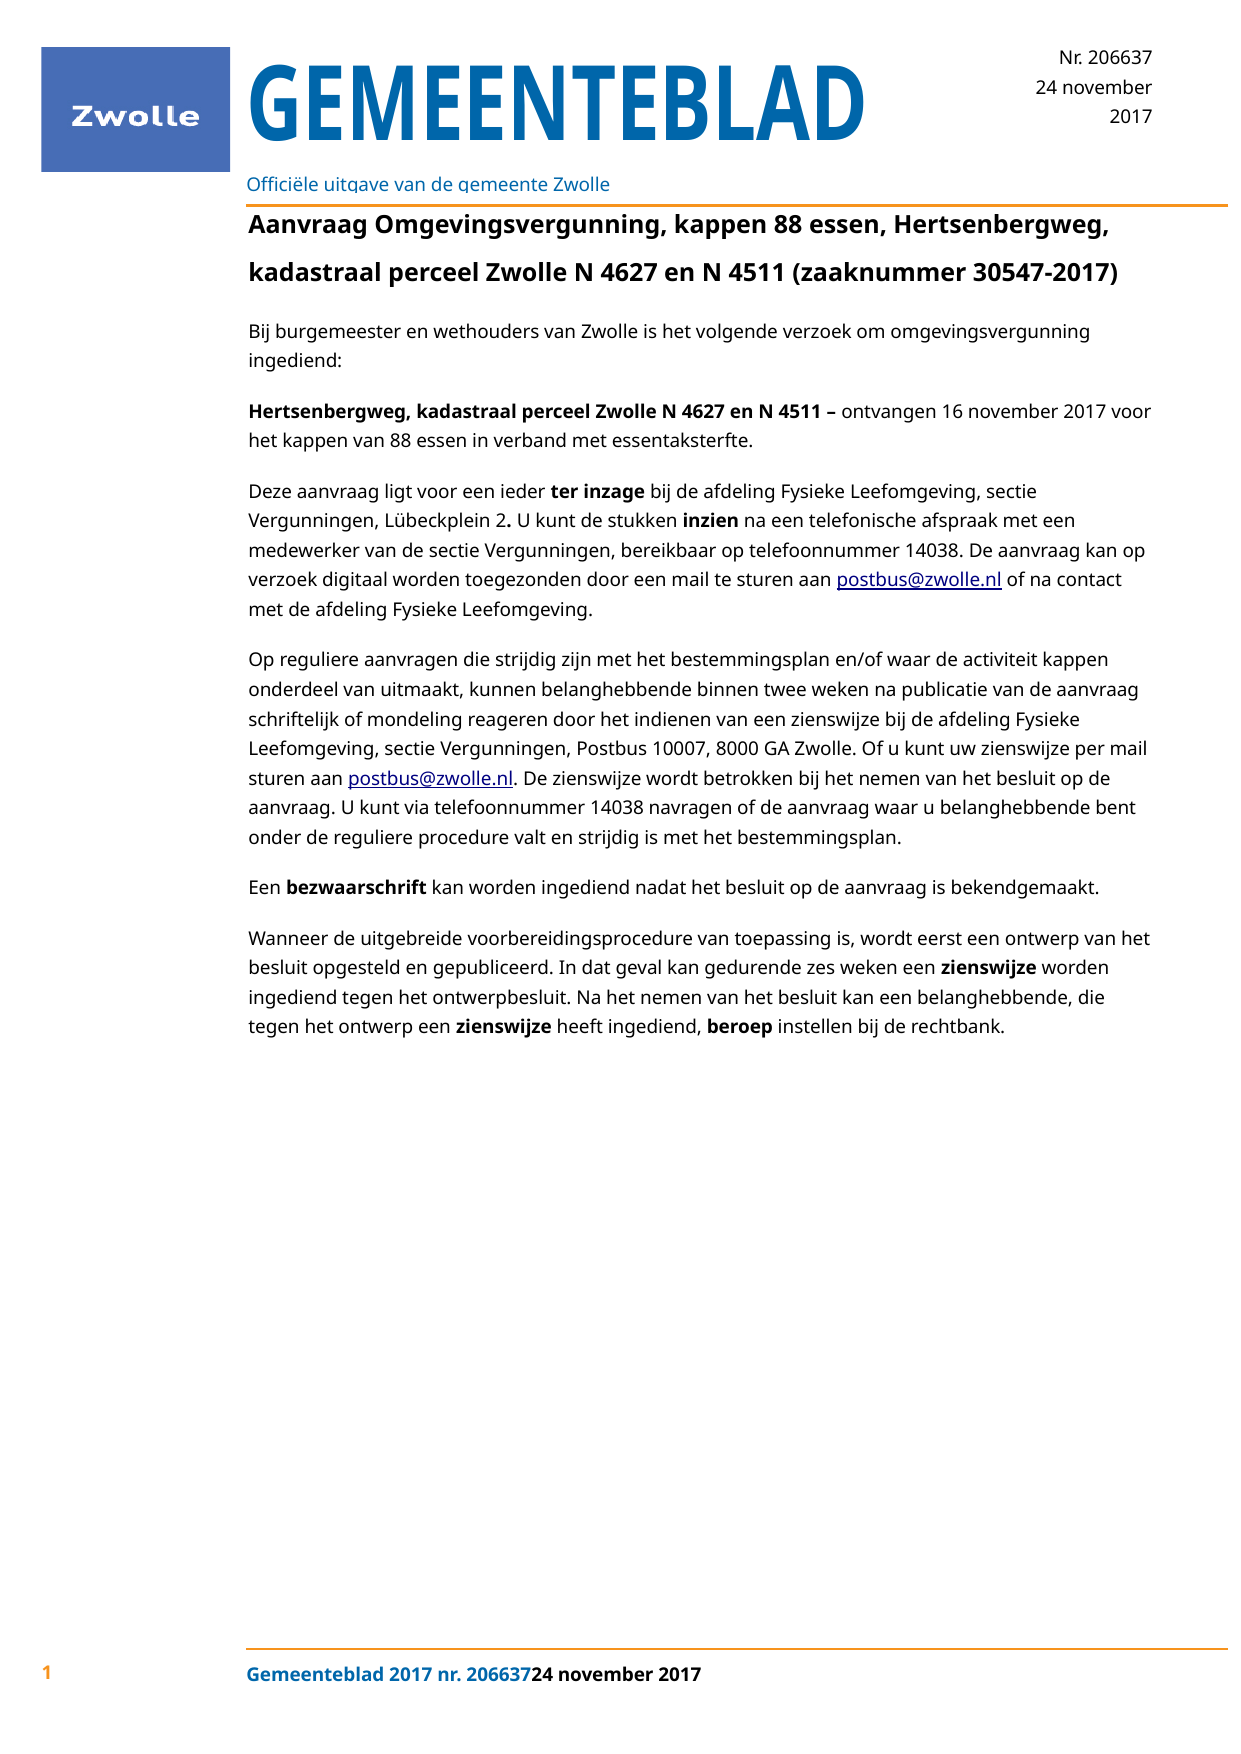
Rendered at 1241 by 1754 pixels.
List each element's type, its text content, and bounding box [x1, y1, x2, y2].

text Een bezwaarschrift kan worden ingediend nadat het besluit op de aanvraag is bekendgemaakt. [248, 874, 1152, 900]
picture [41, 47, 231, 172]
text Deze aanvraag ligt voor een ieder ter inzage bij de afdeling Fysieke Leefomgeving, sectie Vergunningen, Lübeckplein 2. U kunt de stukken inzien na een telefonische afspraak met een medewerker van de sectie Vergunningen, bereikbaar op telefoonnummer 14038. De aanvraag kan op verzoek digitaal worden toegezonden door een mail te sturen aan postbus@zwolle.nl of na contact met de afdeling Fysieke Leefomgeving. [248, 478, 1152, 622]
text Wanneer de uitgebreide voorbereidingsprocedure van toepassing is, wordt eerst een ontwerp van het besluit opgesteld en gepubliceerd. In dat geval kan gedurende zes weken een zienswijze worden ingediend tegen het ontwerpbesluit. Na het nemen van het besluit kan een belanghebbende, die tegen het ontwerp een zienswijze heeft ingediend, beroep instellen bij de rechtbank. [248, 925, 1152, 1039]
text Bij burgemeester en wethouders van Zwolle is het volgende verzoek om omgevingsvergunning ingediend: [248, 318, 1152, 373]
text Hertsenbergweg, kadastraal perceel Zwolle N 4627 en N 4511 – ontvangen 16 november 2017 voor het kappen van 88 essen in verband met essentaksterfte. [248, 398, 1152, 453]
text Op reguliere aanvragen die strijdig zijn met het bestemmingsplan en/of waar de activiteit kappen onderdeel van uitmaakt, kunnen belanghebbende binnen twee weken na publicatie van de aanvraag schriftelijk of mondeling reageren door het indienen van een zienswijze bij de afdeling Fysieke Leefomgeving, sectie Vergunningen, Postbus 10007, 8000 GA Zwolle. Of u kunt uw zienswijze per mail sturen aan postbus@zwolle.nl. De zienswijze wordt betrokken bij het nemen van het besluit op de aanvraag. U kunt via telefoonnummer 14038 navragen of de aanvraag waar u belanghebbende bent onder de reguliere procedure valt en strijdig is met het bestemmingsplan. [248, 647, 1152, 850]
text Aanvraag Omgevingsvergunning, kappen 88 essen, Hertsenbergweg, kadastraal perceel Zwolle N 4627 en N 4511 (zaaknummer 30547-2017) [248, 207, 1152, 288]
